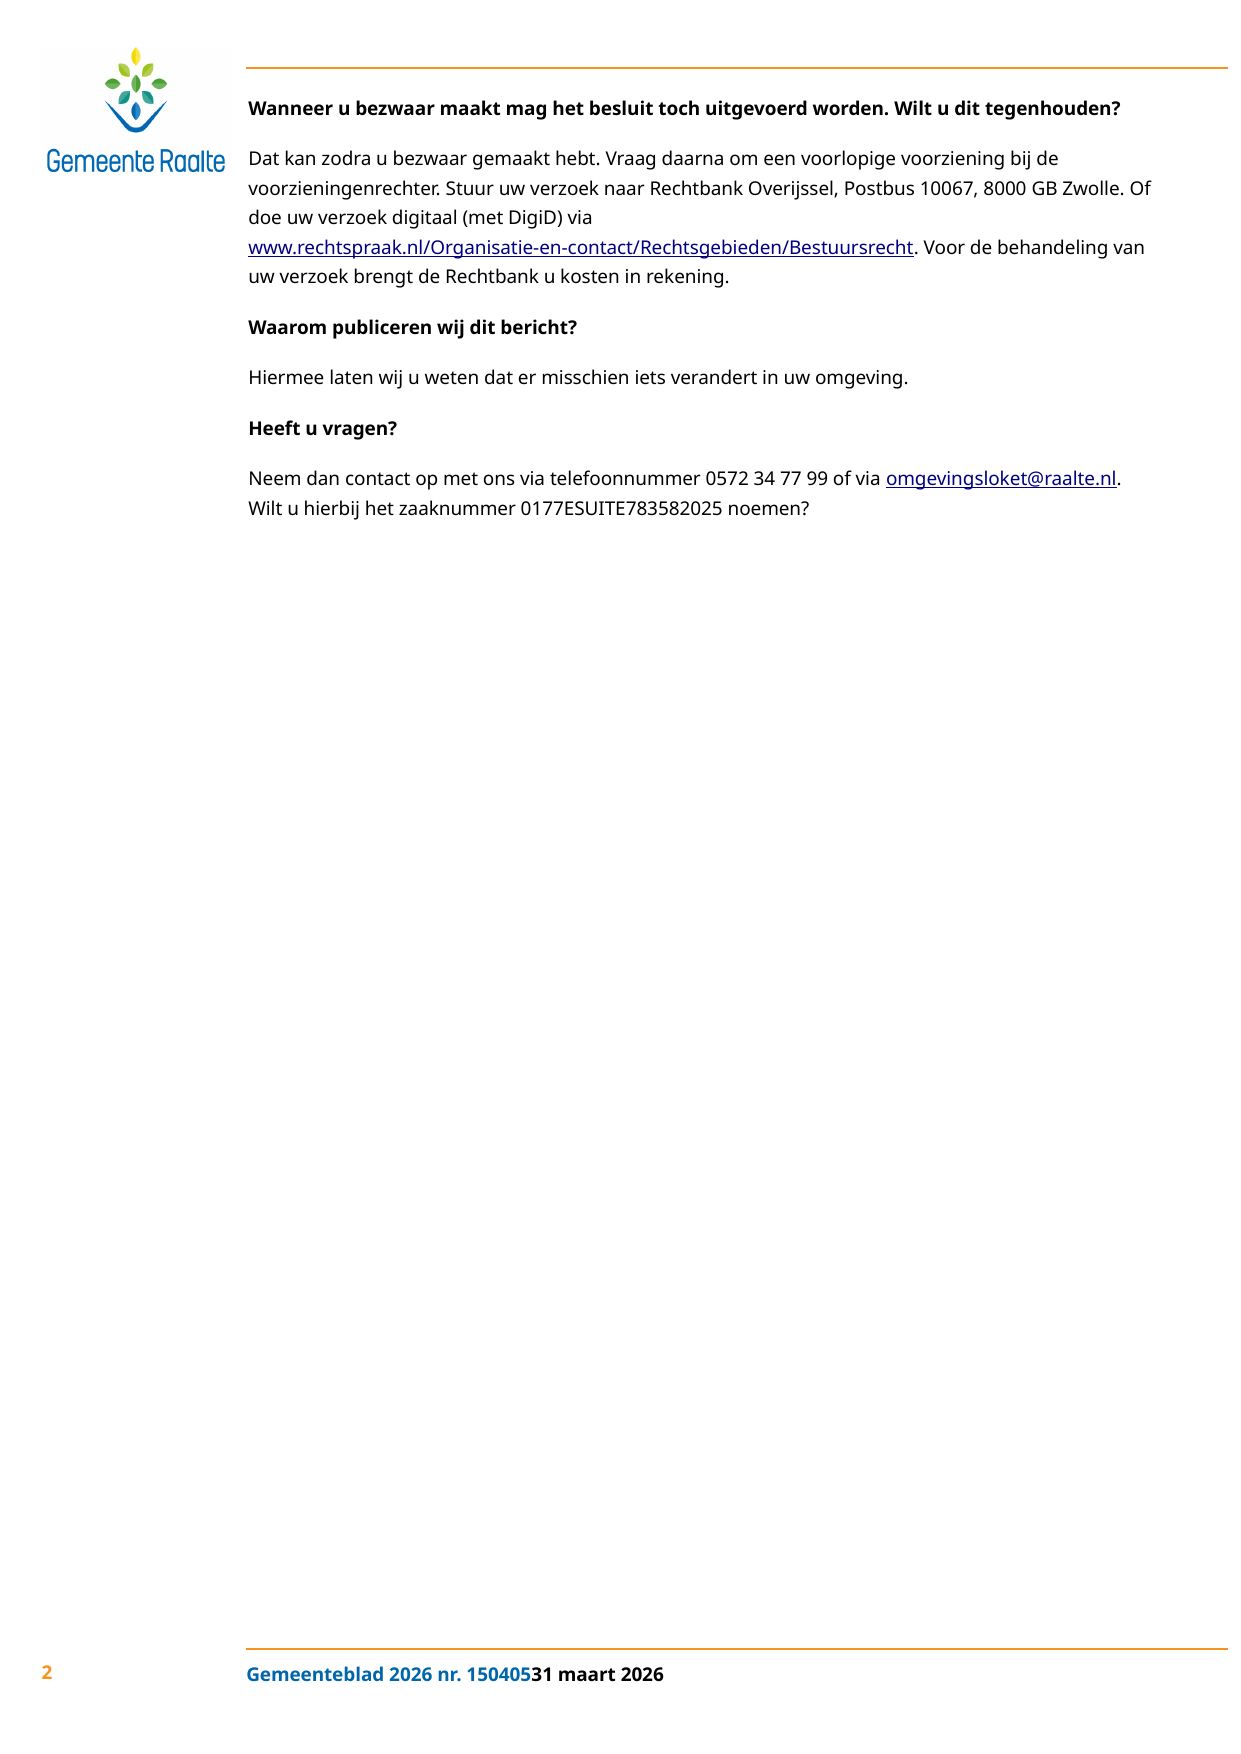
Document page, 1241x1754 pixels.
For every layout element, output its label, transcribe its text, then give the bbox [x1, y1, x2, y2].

text Hiermee laten wij u weten dat er misschien iets verandert in uw omgeving. [248, 364, 1152, 390]
picture [41, 47, 231, 172]
text Dat kan zodra u bezwaar gemaakt hebt. Vraag daarna om een voorlopige voorziening bij de voorzieningenrechter. Stuur uw verzoek naar Rechtbank Overijssel, Postbus 10067, 8000 GB Zwolle. Of doe uw verzoek digitaal (met DigiD) via www.rechtspraak.nl/Organisatie-en-contact/Rechtsgebieden/Bestuursrecht. Voor de behandeling van uw verzoek brengt de Rechtbank u kosten in rekening. [248, 145, 1152, 289]
text Heeft u vragen? [248, 415, 1152, 441]
text Wanneer u bezwaar maakt mag het besluit toch uitgevoerd worden. Wilt u dit tegenhouden? [248, 95, 1152, 121]
text Neem dan contact op met ons via telefoonnummer 0572 34 77 99 of via omgevingsloket@raalte.nl. Wilt u hierbij het zaaknummer 0177ESUITE783582025 noemen? [248, 465, 1152, 521]
text Waarom publiceren wij dit bericht? [248, 314, 1152, 340]
